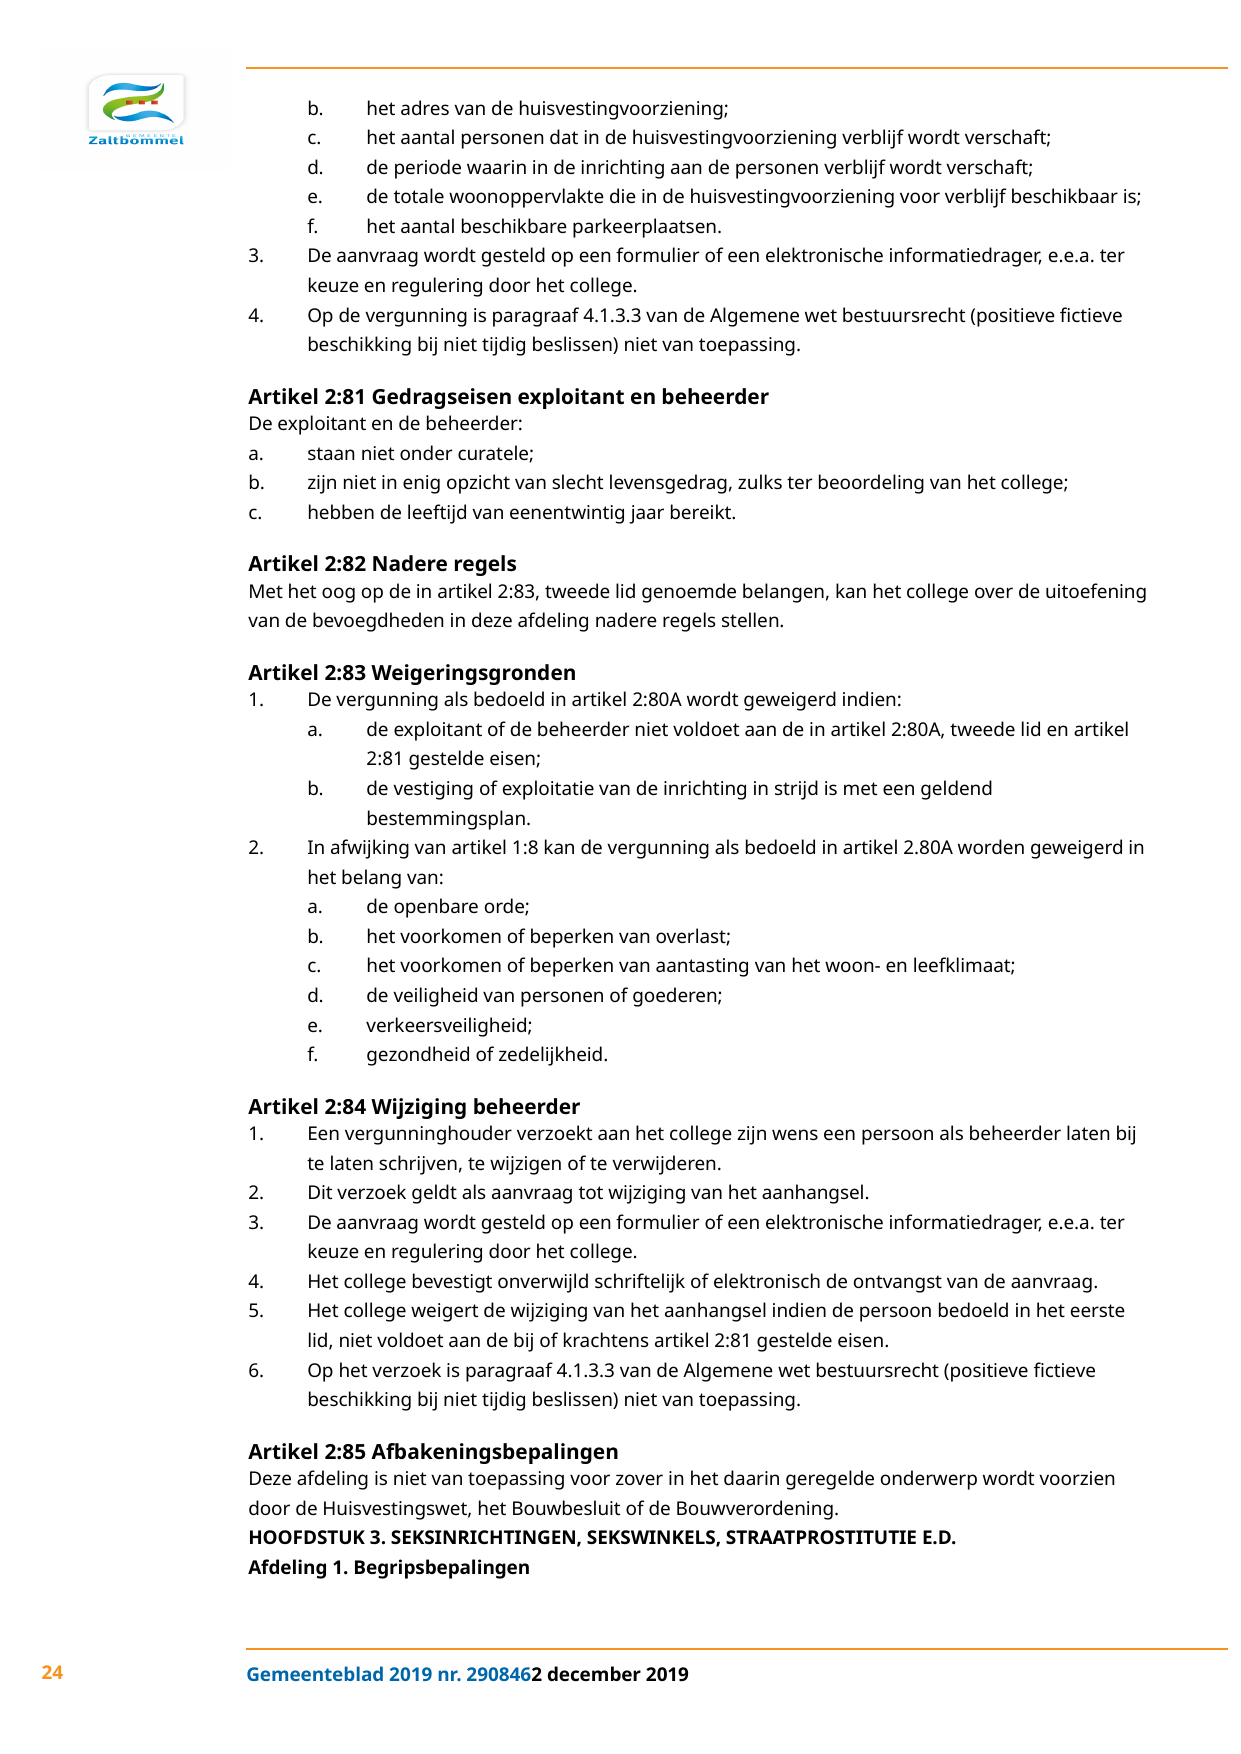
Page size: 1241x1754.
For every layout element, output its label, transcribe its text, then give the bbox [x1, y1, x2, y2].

list staan niet onder curatele; [248, 440, 1152, 466]
text Afdeling 1. Begripsbepalingen [248, 1554, 1152, 1580]
list het voorkomen of beperken van aantasting van het woon- en leefklimaat; [307, 953, 1152, 978]
list In afwijking van artikel 1:8 kan de vergunning als bedoeld in artikel 2.80A worden geweigerd in het belang van: [248, 834, 1152, 889]
text Artikel 2:83 Weigeringsgronden [248, 658, 1152, 686]
text Artikel 2:82 Nadere regels [248, 549, 1152, 578]
list het aantal beschikbare parkeerplaatsen. [307, 213, 1152, 239]
list hebben de leeftijd van eenentwintig jaar bereikt. [248, 499, 1152, 525]
list het aantal personen dat in de huisvestingvoorziening verblijf wordt verschaft; [307, 124, 1152, 150]
list Het college bevestigt onverwijld schriftelijk of elektronisch de ontvangst van de aanvraag. [248, 1268, 1152, 1294]
text De exploitant en de beheerder: [248, 410, 1152, 436]
list het voorkomen of beperken van overlast; [307, 923, 1152, 949]
text Artikel 2:81 Gedragseisen exploitant en beheerder [248, 382, 1152, 410]
list De vergunning als bedoeld in artikel 2:80A wordt geweigerd indien: [248, 686, 1152, 712]
text Artikel 2:84 Wijziging beheerder [248, 1092, 1152, 1120]
list Op het verzoek is paragraaf 4.1.3.3 van de Algemene wet bestuursrecht (positieve fictieve beschikking bij niet tijdig beslissen) niet van toepassing. [248, 1357, 1152, 1412]
list De aanvraag wordt gesteld op een formulier of een elektronische informatiedrager, e.e.a. ter keuze en regulering door het college. [248, 1209, 1152, 1264]
picture [41, 47, 231, 172]
text Artikel 2:85 Afbakeningsbepalingen [248, 1437, 1152, 1465]
list de periode waarin in de inrichting aan de personen verblijf wordt verschaft; [307, 154, 1152, 180]
list Dit verzoek geldt als aanvraag tot wijziging van het aanhangsel. [248, 1179, 1152, 1205]
list gezondheid of zedelijkheid. [307, 1041, 1152, 1067]
list de exploitant of de beheerder niet voldoet aan de in artikel 2:80A, tweede lid en artikel 2:81 gestelde eisen; [307, 716, 1152, 771]
list Op de vergunning is paragraaf 4.1.3.3 van de Algemene wet bestuursrecht (positieve fictieve beschikking bij niet tijdig beslissen) niet van toepassing. [248, 302, 1152, 357]
list de vestiging of exploitatie van de inrichting in strijd is met een geldend bestemmingsplan. [307, 775, 1152, 830]
text Met het oog op de in artikel 2:83, tweede lid genoemde belangen, kan het college over de uitoefening van de bevoegdheden in deze afdeling nadere regels stellen. [248, 578, 1152, 633]
list de openbare orde; [307, 893, 1152, 919]
list zijn niet in enig opzicht van slecht levensgedrag, zulks ter beoordeling van het college; [248, 469, 1152, 495]
list De aanvraag wordt gesteld op een formulier of een elektronische informatiedrager, e.e.a. ter keuze en regulering door het college. [248, 243, 1152, 298]
text Deze afdeling is niet van toepassing voor zover in het daarin geregelde onderwerp wordt voorzien door de Huisvestingswet, het Bouwbesluit of de Bouwverordening. [248, 1465, 1152, 1521]
list de totale woonoppervlakte die in de huisvestingvoorziening voor verblijf beschikbaar is; [307, 183, 1152, 209]
text HOOFDSTUK 3. SEKSINRICHTINGEN, SEKSWINKELS, STRAATPROSTITUTIE E.D. [248, 1524, 1152, 1550]
list verkeersveiligheid; [307, 1012, 1152, 1037]
list Het college weigert de wijziging van het aanhangsel indien de persoon bedoeld in het eerste lid, niet voldoet aan de bij of krachtens artikel 2:81 gestelde eisen. [248, 1298, 1152, 1353]
list Een vergunninghouder verzoekt aan het college zijn wens een persoon als beheerder laten bij te laten schrijven, te wijzigen of te verwijderen. [248, 1120, 1152, 1176]
list het adres van de huisvestingvoorziening; [307, 95, 1152, 121]
list de veiligheid van personen of goederen; [307, 982, 1152, 1008]
